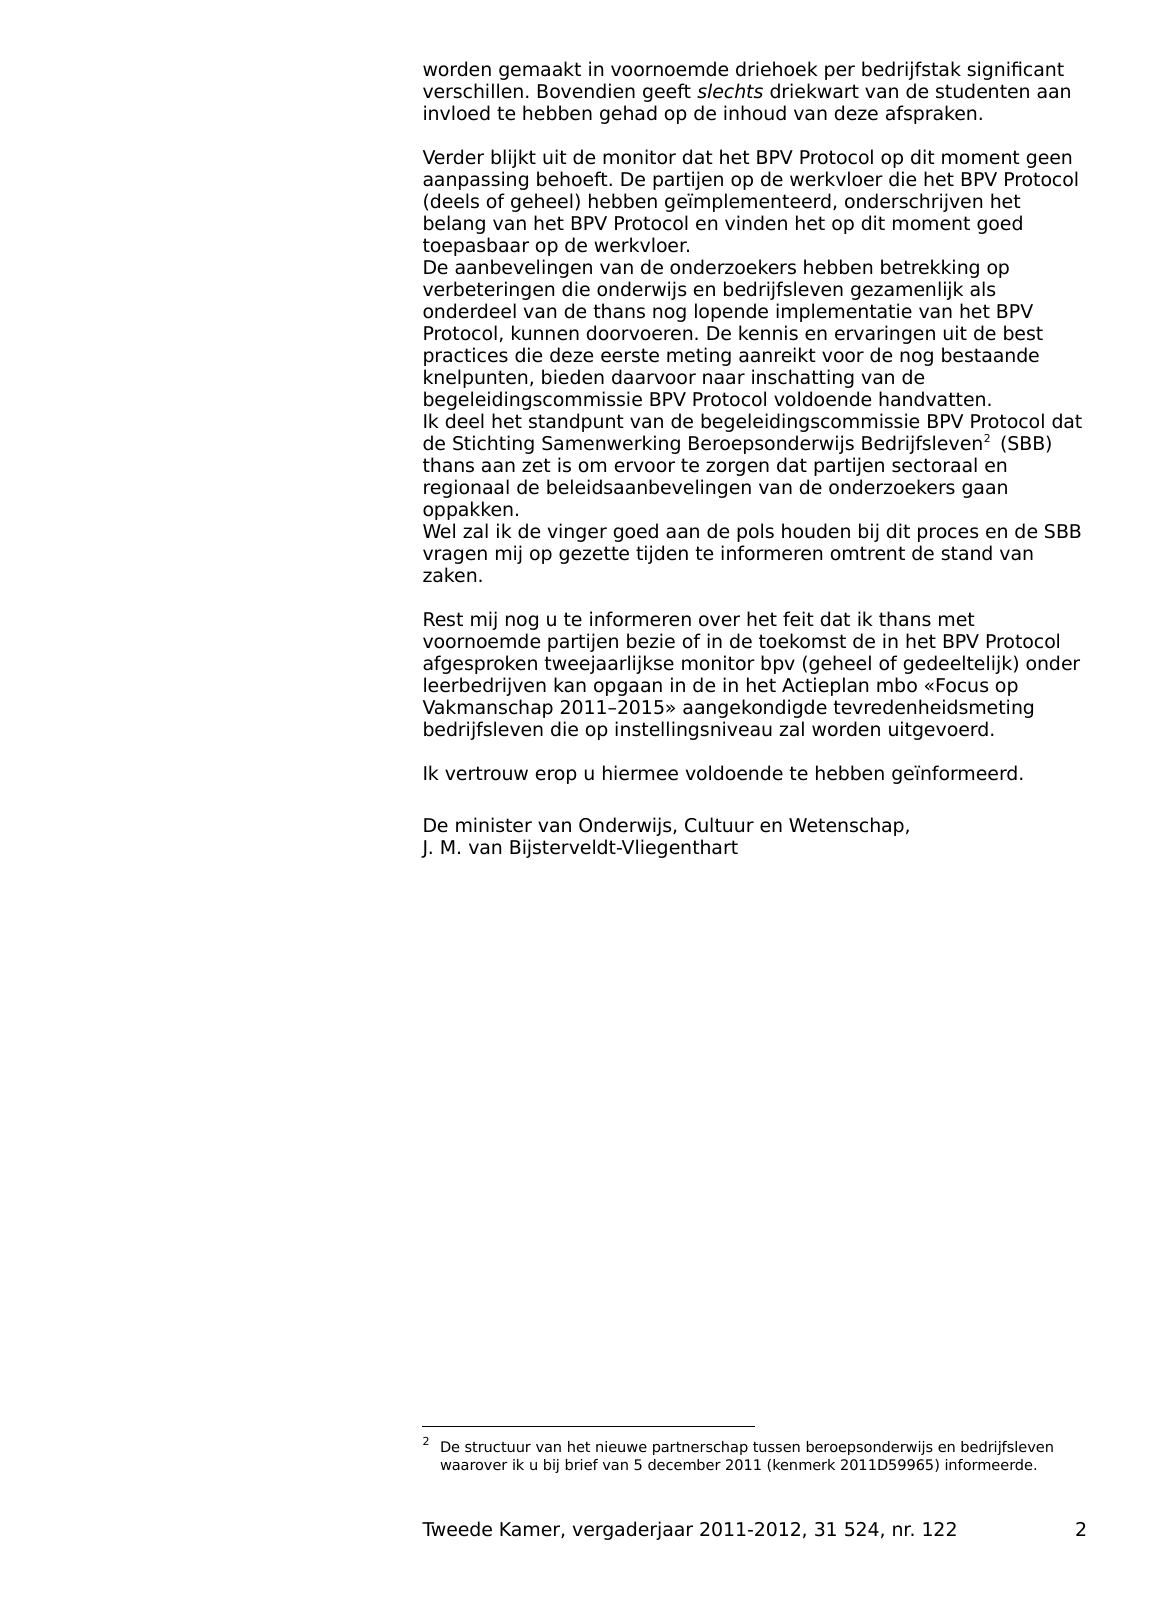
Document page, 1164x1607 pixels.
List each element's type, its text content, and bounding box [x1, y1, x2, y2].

text Ik vertrouw erop u hiermee voldoende te hebben geïnformeerd. [422, 763, 1087, 785]
text Ik deel het standpunt van de begeleidingscommissie BPV Protocol dat de Stichting Samenwerking Beroepsonderwijs Bedrijfsleven (SBB) thans aan zet is om ervoor te zorgen dat partijen sectoraal en regionaal de beleidsaanbevelingen van de onderzoekers gaan oppakken. [422, 411, 1087, 521]
text De aanbevelingen van de onderzoekers hebben betrekking op verbeteringen die onderwijs en bedrijfsleven gezamenlijk als onderdeel van de thans nog lopende implementatie van het BPV Protocol, kunnen doorvoeren. De kennis en ervaringen uit de best practices die deze eerste meting aanreikt voor de nog bestaande knelpunten, bieden daarvoor naar inschatting van de begeleidingscommissie BPV Protocol voldoende handvatten. [422, 257, 1087, 411]
text De structuur van het nieuwe partnerschap tussen beroepsonderwijs en bedrijfsleven waarover ik u bij brief van 5 december 2011 (kenmerk 2011D59965) informeerde. [422, 1435, 1087, 1474]
text De minister van Onderwijs, Cultuur en Wetenschap, J. M. van Bijsterveldt-Vliegenthart [422, 815, 1087, 859]
text Rest mij nog u te informeren over het feit dat ik thans met voornoemde partijen bezie of in de toekomst de in het BPV Protocol afgesproken tweejaarlijkse monitor bpv (geheel of gedeeltelijk) onder leerbedrijven kan opgaan in de in het Actieplan mbo «Focus op Vakmanschap 2011–2015» aangekondigde tevredenheidsmeting bedrijfsleven die op instellingsniveau zal worden uitgevoerd. [422, 609, 1087, 741]
text Wel zal ik de vinger goed aan de pols houden bij dit proces en de SBB vragen mij op gezette tijden te informeren omtrent de stand van zaken. [422, 521, 1087, 587]
text worden gemaakt in voornoemde driehoek per bedrijfstak significant verschillen. Bovendien geeft slechts driekwart van de studenten aan invloed te hebben gehad op de inhoud van deze afspraken. [422, 59, 1087, 125]
text Verder blijkt uit de monitor dat het BPV Protocol op dit moment geen aanpassing behoeft. De partijen op de werkvloer die het BPV Protocol (deels of geheel) hebben geïmplementeerd, onderschrijven het belang van het BPV Protocol en vinden het op dit moment goed toepasbaar op de werkvloer. [422, 147, 1087, 257]
